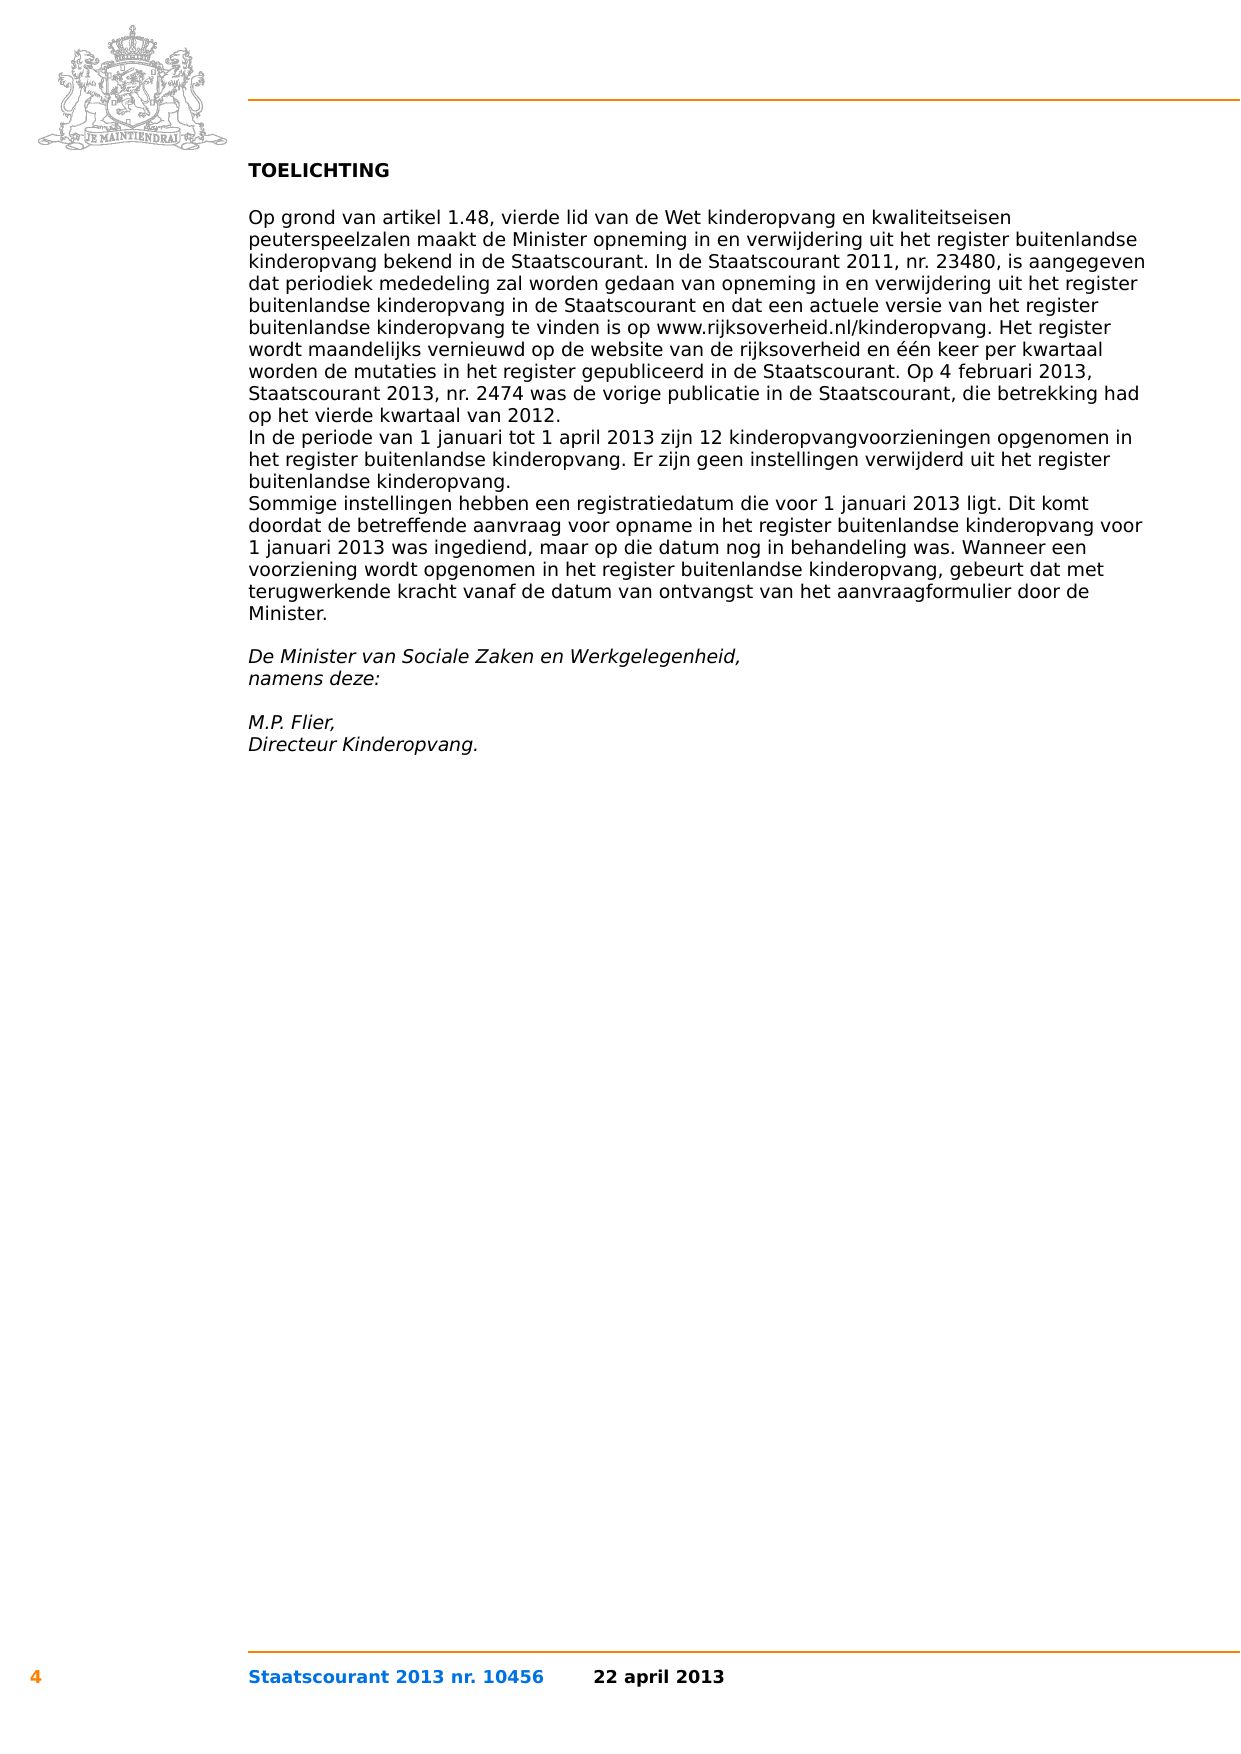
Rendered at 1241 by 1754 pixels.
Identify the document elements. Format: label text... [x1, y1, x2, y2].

text De Minister van Sociale Zaken en Werkgelegenheid, namens deze: M.P. Flier, Directeur Kinderopvang. [248, 646, 1163, 756]
text In de periode van 1 januari tot 1 april 2013 zijn 12 kinderopvangvoorzieningen opgenomen in het register buitenlandse kinderopvang. Er zijn geen instellingen verwijderd uit het register buitenlandse kinderopvang. [248, 427, 1163, 493]
text Sommige instellingen hebben een registratiedatum die voor 1 januari 2013 ligt. Dit komt doordat de betreffende aanvraag voor opname in het register buitenlandse kinderopvang voor 1 januari 2013 was ingediend, maar op die datum nog in behandeling was. Wanneer een voorziening wordt opgenomen in het register buitenlandse kinderopvang, gebeurt dat met terugwerkende kracht vanaf de datum van ontvangst van het aanvraagformulier door de Minister. [248, 493, 1163, 624]
subtitle TOELICHTING [248, 160, 1163, 182]
picture [38, 25, 227, 150]
text Op grond van artikel 1.48, vierde lid van de Wet kinderopvang en kwaliteitseisen peuterspeelzalen maakt de Minister opneming in en verwijdering uit het register buitenlandse kinderopvang bekend in de Staatscourant. In de Staatscourant 2011, nr. 23480, is aangegeven dat periodiek mededeling zal worden gedaan van opneming in en verwijdering uit het register buitenlandse kinderopvang in de Staatscourant en dat een actuele versie van het register buitenlandse kinderopvang te vinden is op www.rijksoverheid.nl/kinderopvang. Het register wordt maandelijks vernieuwd op de website van de rijksoverheid en één keer per kwartaal worden de mutaties in het register gepubliceerd in de Staatscourant. Op 4 februari 2013, Staatscourant 2013, nr. 2474 was de vorige publicatie in de Staatscourant, die betrekking had op het vierde kwartaal van 2012. [248, 207, 1163, 427]
